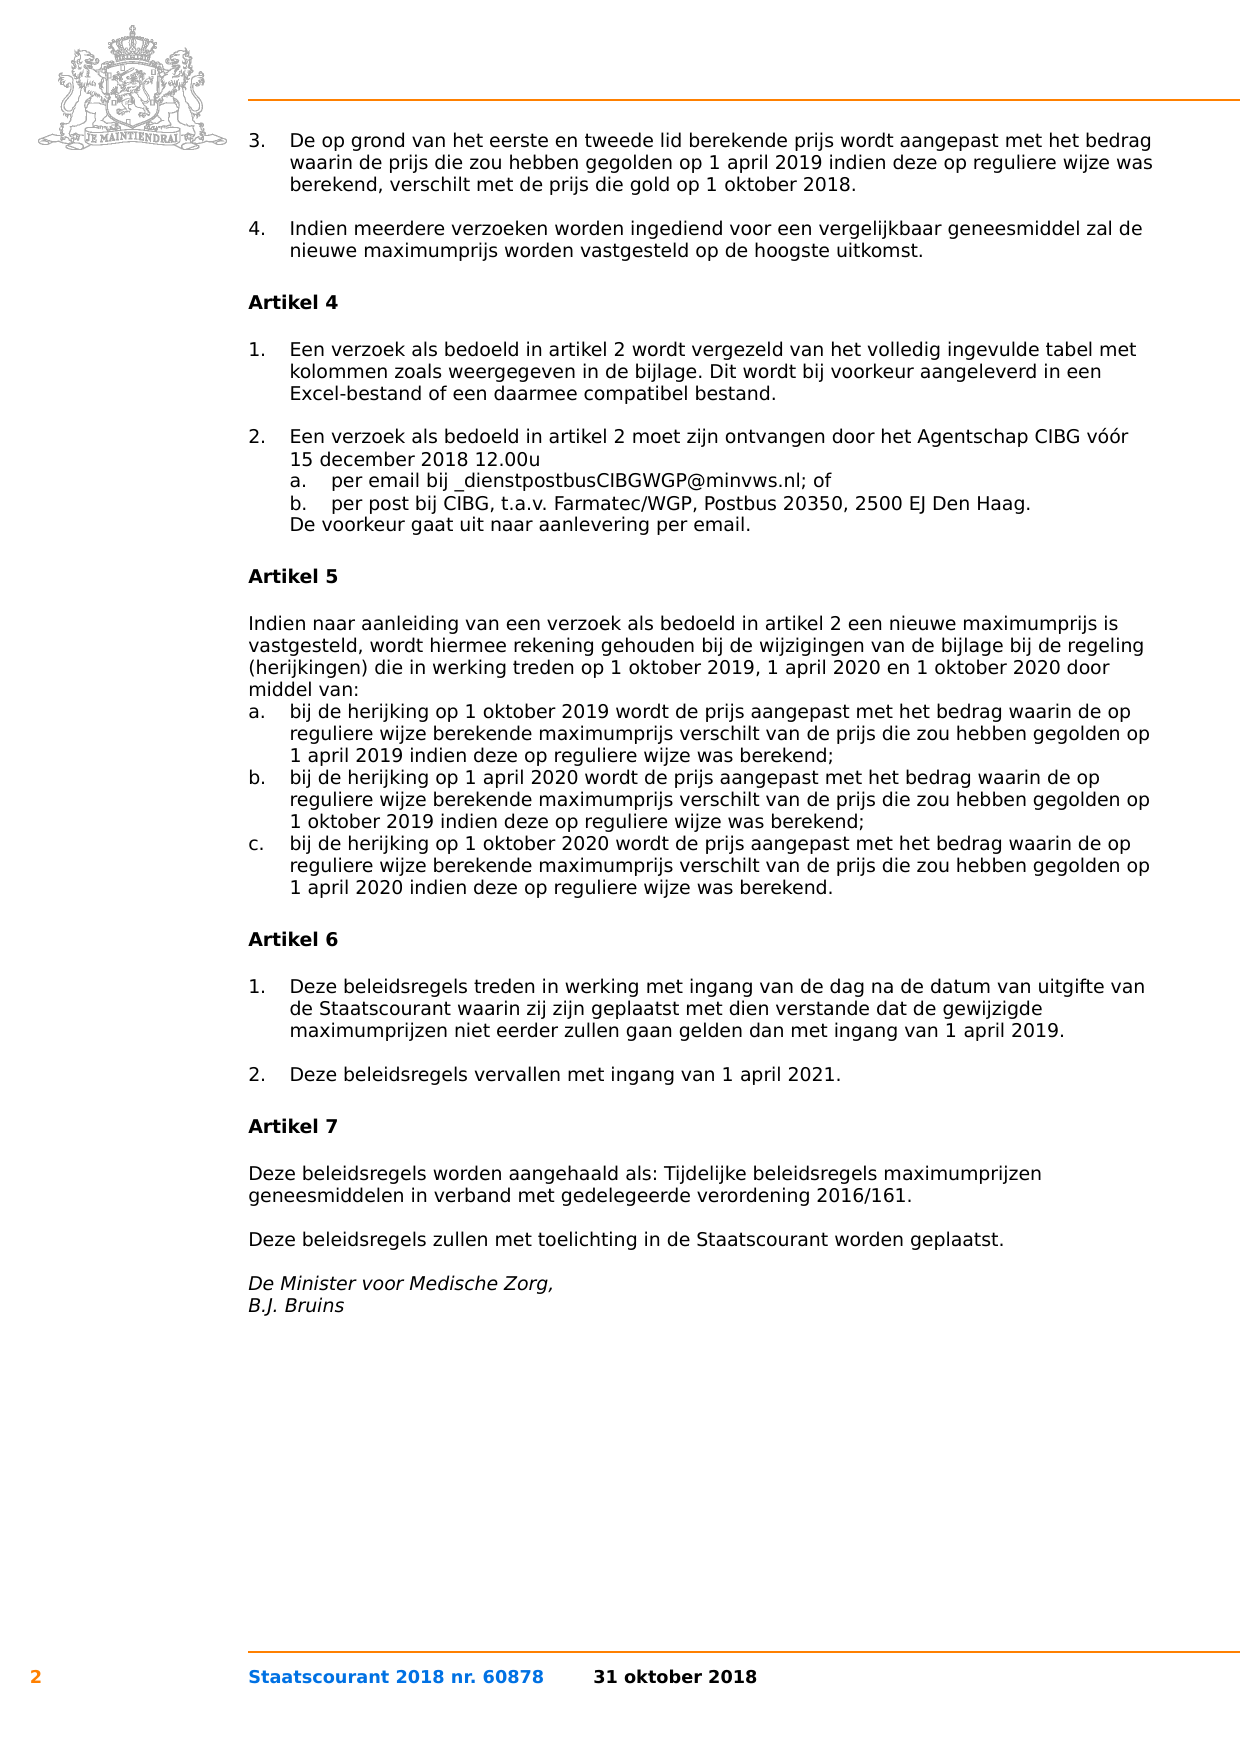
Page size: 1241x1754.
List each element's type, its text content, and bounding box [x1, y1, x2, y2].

text 4. Indien meerdere verzoeken worden ingediend voor een vergelijkbaar geneesmiddel zal de nieuwe maximumprijs worden vastgesteld op de hoogste uitkomst. [248, 218, 1163, 262]
picture [38, 25, 227, 150]
text De voorkeur gaat uit naar aanlevering per email. [289, 514, 1163, 536]
text Deze beleidsregels zullen met toelichting in de Staatscourant worden geplaatst. [248, 1229, 1163, 1251]
text De Minister voor Medische Zorg, B.J. Bruins [248, 1272, 1163, 1316]
subtitle Artikel 4 [248, 292, 1163, 314]
text c. bij de herijking op 1 oktober 2020 wordt de prijs aangepast met het bedrag waarin de op reguliere wijze berekende maximumprijs verschilt van de prijs die zou hebben gegolden op 1 april 2020 indien deze op reguliere wijze was berekend. [248, 833, 1163, 899]
text 2. Deze beleidsregels vervallen met ingang van 1 april 2021. [248, 1064, 1163, 1086]
text Indien naar aanleiding van een verzoek als bedoeld in artikel 2 een nieuwe maximumprijs is vastgesteld, wordt hiermee rekening gehouden bij de wijzigingen van de bijlage bij de regeling (herijkingen) die in werking treden op 1 oktober 2019, 1 april 2020 en 1 oktober 2020 door middel van: [248, 613, 1163, 701]
subtitle Artikel 5 [248, 566, 1163, 588]
text 2. Een verzoek als bedoeld in artikel 2 moet zijn ontvangen door het Agentschap CIBG vóór 15 december 2018 12.00u [248, 426, 1163, 470]
text Deze beleidsregels worden aangehaald als: Tijdelijke beleidsregels maximumprijzen geneesmiddelen in verband met gedelegeerde verordening 2016/161. [248, 1163, 1163, 1207]
text 1. Een verzoek als bedoeld in artikel 2 wordt vergezeld van het volledig ingevulde tabel met kolommen zoals weergegeven in de bijlage. Dit wordt bij voorkeur aangeleverd in een Excel-bestand of een daarmee compatibel bestand. [248, 339, 1163, 404]
text 3. De op grond van het eerste en tweede lid berekende prijs wordt aangepast met het bedrag waarin de prijs die zou hebben gegolden op 1 april 2019 indien deze op reguliere wijze was berekend, verschilt met de prijs die gold op 1 oktober 2018. [248, 130, 1163, 196]
text b. bij de herijking op 1 april 2020 wordt de prijs aangepast met het bedrag waarin de op reguliere wijze berekende maximumprijs verschilt van de prijs die zou hebben gegolden op 1 oktober 2019 indien deze op reguliere wijze was berekend; [248, 767, 1163, 833]
text a. bij de herijking op 1 oktober 2019 wordt de prijs aangepast met het bedrag waarin de op reguliere wijze berekende maximumprijs verschilt van de prijs die zou hebben gegolden op 1 april 2019 indien deze op reguliere wijze was berekend; [248, 701, 1163, 767]
text 1. Deze beleidsregels treden in werking met ingang van de dag na de datum van uitgifte van de Staatscourant waarin zij zijn geplaatst met dien verstande dat de gewijzigde maximumprijzen niet eerder zullen gaan gelden dan met ingang van 1 april 2019. [248, 976, 1163, 1042]
text b. per post bij CIBG, t.a.v. Farmatec/WGP, Postbus 20350, 2500 EJ Den Haag. [289, 492, 1163, 514]
text a. per email bij _dienstpostbusCIBGWGP@minvws.nl; of [289, 470, 1163, 492]
subtitle Artikel 7 [248, 1116, 1163, 1138]
subtitle Artikel 6 [248, 929, 1163, 951]
